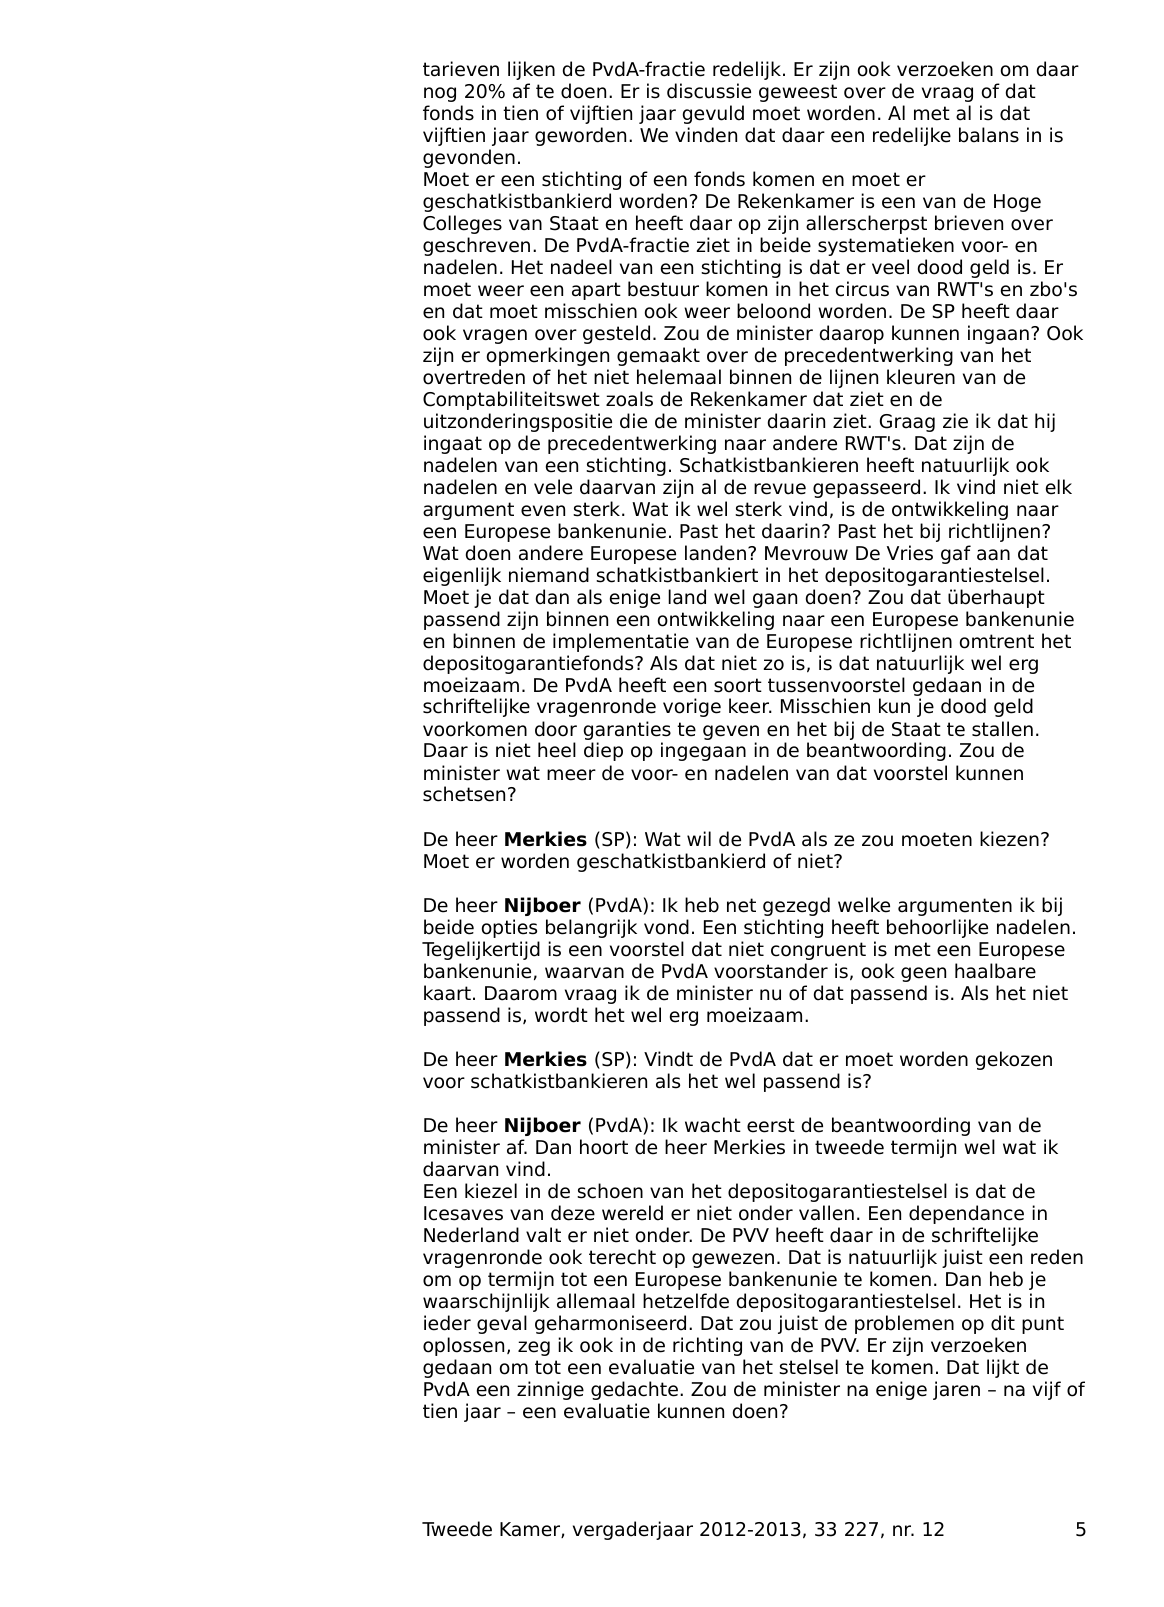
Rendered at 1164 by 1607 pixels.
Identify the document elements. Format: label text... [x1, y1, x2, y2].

text Een kiezel in de schoen van het depositogarantiestelsel is dat de Icesaves van deze wereld er niet onder vallen. Een dependance in Nederland valt er niet onder. De PVV heeft daar in de schriftelijke vragenronde ook terecht op gewezen. Dat is natuurlijk juist een reden om op termijn tot een Europese bankenunie te komen. Dan heb je waarschijnlijk allemaal hetzelfde depositogarantiestelsel. Het is in ieder geval geharmoniseerd. Dat zou juist de problemen op dit punt oplossen, zeg ik ook in de richting van de PVV. Er zijn verzoeken gedaan om tot een evaluatie van het stelsel te komen. Dat lijkt de PvdA een zinnige gedachte. Zou de minister na enige jaren – na vijf of tien jaar – een evaluatie kunnen doen? [422, 1181, 1087, 1423]
text De heer Merkies (SP): Vindt de PvdA dat er moet worden gekozen voor schatkistbankieren als het wel passend is? [422, 1049, 1087, 1093]
text tarieven lijken de PvdA-fractie redelijk. Er zijn ook verzoeken om daar nog 20% af te doen. Er is discussie geweest over de vraag of dat fonds in tien of vijftien jaar gevuld moet worden. Al met al is dat vijftien jaar geworden. We vinden dat daar een redelijke balans in is gevonden. [422, 59, 1087, 169]
text De heer Nijboer (PvdA): Ik wacht eerst de beantwoording van de minister af. Dan hoort de heer Merkies in tweede termijn wel wat ik daarvan vind. [422, 1115, 1087, 1181]
text De heer Nijboer (PvdA): Ik heb net gezegd welke argumenten ik bij beide opties belangrijk vond. Een stichting heeft behoorlijke nadelen. Tegelijkertijd is een voorstel dat niet congruent is met een Europese bankenunie, waarvan de PvdA voorstander is, ook geen haalbare kaart. Daarom vraag ik de minister nu of dat passend is. Als het niet passend is, wordt het wel erg moeizaam. [422, 895, 1087, 1027]
text De heer Merkies (SP): Wat wil de PvdA als ze zou moeten kiezen? Moet er worden geschatkistbankierd of niet? [422, 828, 1087, 872]
text Moet er een stichting of een fonds komen en moet er geschatkistbankierd worden? De Rekenkamer is een van de Hoge Colleges van Staat en heeft daar op zijn allerscherpst brieven over geschreven. De PvdA-fractie ziet in beide systematieken voor- en nadelen. Het nadeel van een stichting is dat er veel dood geld is. Er moet weer een apart bestuur komen in het circus van RWT's en zbo's en dat moet misschien ook weer beloond worden. De SP heeft daar ook vragen over gesteld. Zou de minister daarop kunnen ingaan? Ook zijn er opmerkingen gemaakt over de precedentwerking van het overtreden of het niet helemaal binnen de lijnen kleuren van de Comptabiliteitswet zoals de Rekenkamer dat ziet en de uitzonderingspositie die de minister daarin ziet. Graag zie ik dat hij ingaat op de precedentwerking naar andere RWT's. Dat zijn de nadelen van een stichting. Schatkistbankieren heeft natuurlijk ook nadelen en vele daarvan zijn al de revue gepasseerd. Ik vind niet elk argument even sterk. Wat ik wel sterk vind, is de ontwikkeling naar een Europese bankenunie. Past het daarin? Past het bij richtlijnen? Wat doen andere Europese landen? Mevrouw De Vries gaf aan dat eigenlijk niemand schatkistbankiert in het depositogarantiestelsel. Moet je dat dan als enige land wel gaan doen? Zou dat überhaupt passend zijn binnen een ontwikkeling naar een Europese bankenunie en binnen de implementatie van de Europese richtlijnen omtrent het depositogarantiefonds? Als dat niet zo is, is dat natuurlijk wel erg moeizaam. De PvdA heeft een soort tussenvoorstel gedaan in de schriftelijke vragenronde vorige keer. Misschien kun je dood geld voorkomen door garanties te geven en het bij de Staat te stallen. Daar is niet heel diep op ingegaan in de beantwoording. Zou de minister wat meer de voor- en nadelen van dat voorstel kunnen schetsen? [422, 169, 1087, 806]
